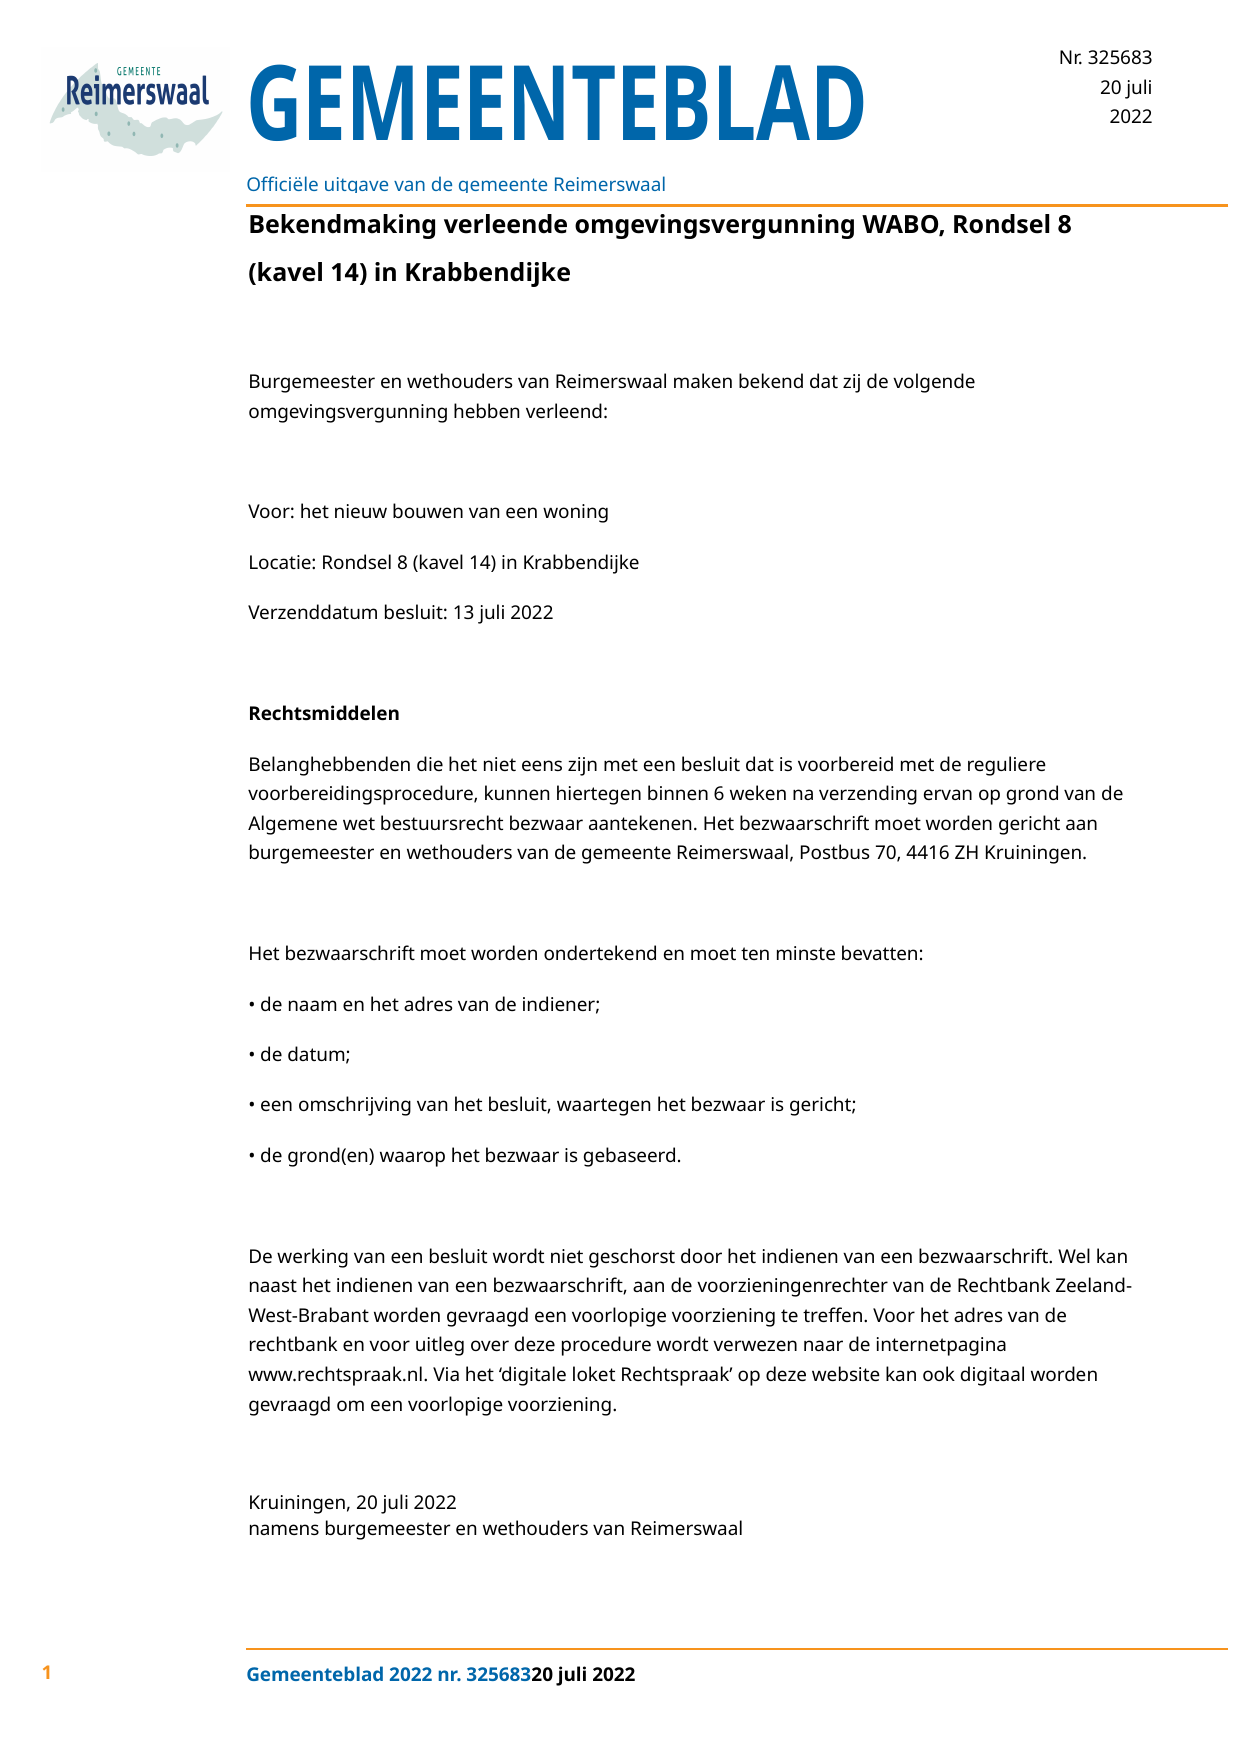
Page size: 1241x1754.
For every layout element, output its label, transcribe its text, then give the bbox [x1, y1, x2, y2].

text Bekendmaking verleende omgevingsvergunning WABO, Rondsel 8 (kavel 14) in Krabbendijke [248, 207, 1152, 288]
picture [41, 47, 231, 172]
text Burgemeester en wethouders van Reimerswaal maken bekend dat zij de volgende omgevingsvergunning hebben verleend: [248, 368, 1152, 424]
text Kruiningen, 20 juli 2022 [248, 1489, 1152, 1515]
text • een omschrijving van het besluit, waartegen het bezwaar is gericht; [248, 1092, 1152, 1117]
text • de datum; [248, 1041, 1152, 1067]
text • de grond(en) waarop het bezwaar is gebaseerd. [248, 1142, 1152, 1168]
text Belanghebbenden die het niet eens zijn met een besluit dat is voorbereid met de reguliere voorbereidingsprocedure, kunnen hiertegen binnen 6 weken na verzending ervan op grond van de Algemene wet bestuursrecht bezwaar aantekenen. Het bezwaarschrift moet worden gericht aan burgemeester en wethouders van de gemeente Reimerswaal, Postbus 70, 4416 ZH Kruiningen. [248, 751, 1152, 865]
text Verzenddatum besluit: 13 juli 2022 [248, 599, 1152, 625]
text • de naam en het adres van de indiener; [248, 991, 1152, 1017]
text De werking van een besluit wordt niet geschorst door het indienen van een bezwaarschrift. Wel kan naast het indienen van een bezwaarschrift, aan de voorzieningenrechter van de Rechtbank Zeeland-West-Brabant worden gevraagd een voorlopige voorziening te treffen. Voor het adres van de rechtbank en voor uitleg over deze procedure wordt verwezen naar de internetpagina www.rechtspraak.nl. Via het ‘digitale loket Rechtspraak’ op deze website kan ook digitaal worden gevraagd om een voorlopige voorziening. [248, 1243, 1152, 1417]
text Rechtsmiddelen [248, 700, 1152, 726]
text namens burgemeester en wethouders van Reimerswaal [248, 1515, 1152, 1541]
text Het bezwaarschrift moet worden ondertekend en moet ten minste bevatten: [248, 940, 1152, 966]
text Locatie: Rondsel 8 (kavel 14) in Krabbendijke [248, 549, 1152, 575]
text Voor: het nieuw bouwen van een woning [248, 499, 1152, 524]
